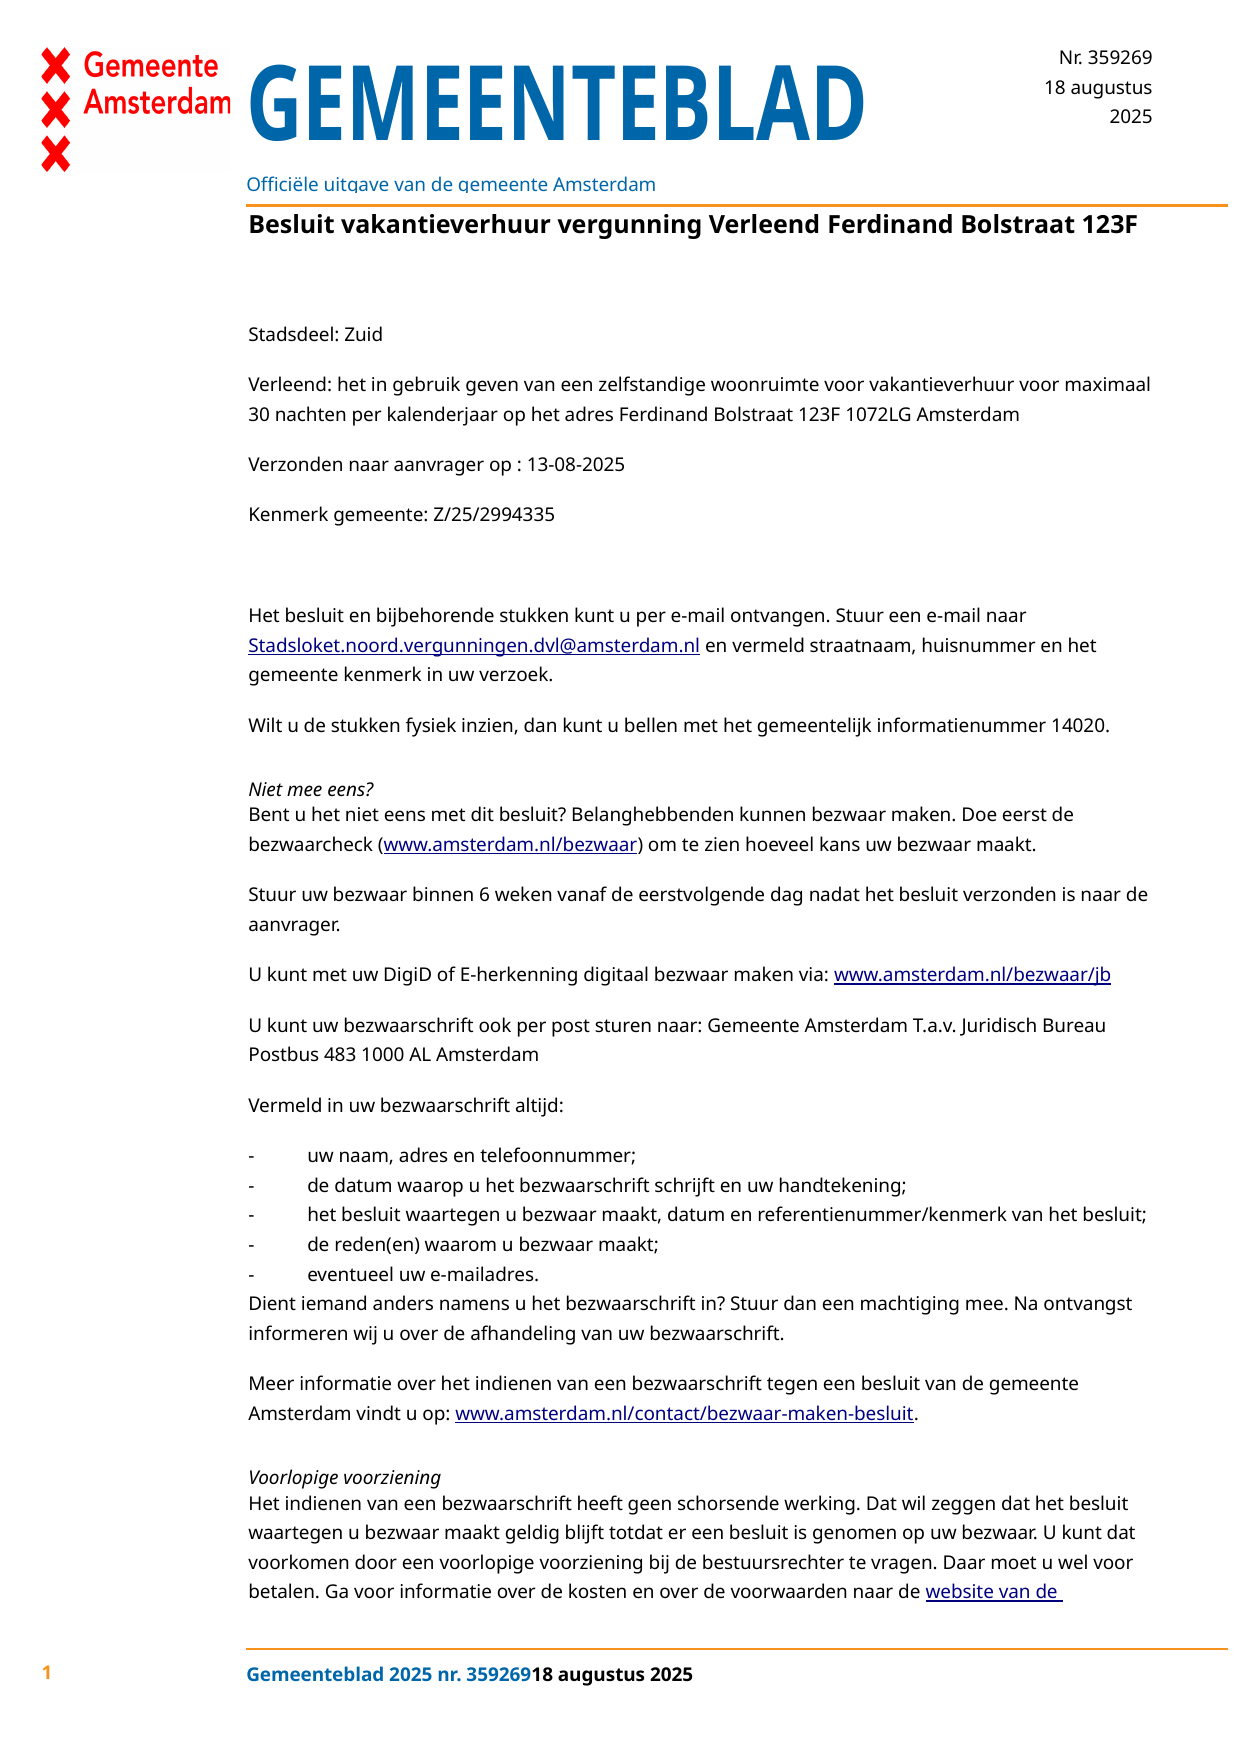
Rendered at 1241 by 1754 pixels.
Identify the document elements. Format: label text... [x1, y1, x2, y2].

text Kenmerk gemeente: Z/25/2994335 [248, 502, 1152, 527]
text Bent u het niet eens met dit besluit? Belanghebbenden kunnen bezwaar maken. Doe eerst de bezwaarcheck (www.amsterdam.nl/bezwaar) om te zien hoeveel kans uw bezwaar maakt. [248, 802, 1152, 857]
list het besluit waartegen u bezwaar maakt, datum en referentienummer/kenmerk van het besluit; [248, 1202, 1152, 1227]
list de reden(en) waarom u bezwaar maakt; [248, 1231, 1152, 1257]
list uw naam, adres en telefoonnummer; [248, 1142, 1152, 1168]
text Het besluit en bijbehorende stukken kunt u per e-mail ontvangen. Stuur een e-mail naar Stadsloket.noord.vergunningen.dvl@amsterdam.nl en vermeld straatnaam, huisnummer en het gemeente kenmerk in uw verzoek. [248, 602, 1152, 687]
text Verleend: het in gebruik geven van een zelfstandige woonruimte voor vakantieverhuur voor maximaal 30 nachten per kalenderjaar op het adres Ferdinand Bolstraat 123F 1072LG Amsterdam [248, 371, 1152, 426]
text U kunt uw bezwaarschrift ook per post sturen naar: Gemeente Amsterdam T.a.v. Juridisch Bureau Postbus 483 1000 AL Amsterdam [248, 1012, 1152, 1067]
text Besluit vakantieverhuur vergunning Verleend Ferdinand Bolstraat 123F [248, 207, 1152, 241]
text U kunt met uw DigiD of E-herkenning digitaal bezwaar maken via: www.amsterdam.nl/bezwaar/jb [248, 962, 1152, 987]
text Verzonden naar aanvrager op : 13-08-2025 [248, 451, 1152, 477]
text Stadsdeel: Zuid [248, 321, 1152, 346]
list eventueel uw e-mailadres. [248, 1261, 1152, 1287]
text Het indienen van een bezwaarschrift heeft geen schorsende werking. Dat wil zeggen dat het besluit waartegen u bezwaar maakt geldig blijft totdat er een besluit is genomen op uw bezwaar. U kunt dat voorkomen door een voorlopige voorziening bij de bestuursrechter te vragen. Daar moet u wel voor betalen. Ga voor informatie over de kosten en over de voorwaarden naar de website van de [248, 1490, 1152, 1604]
picture [41, 47, 231, 172]
text Niet mee eens? [248, 776, 1152, 802]
text Stuur uw bezwaar binnen 6 weken vanaf de eerstvolgende dag nadat het besluit verzonden is naar de aanvrager. [248, 882, 1152, 937]
text Vermeld in uw bezwaarschrift altijd: [248, 1092, 1152, 1118]
text Meer informatie over het indienen van een bezwaarschrift tegen een besluit van de gemeente Amsterdam vindt u op: www.amsterdam.nl/contact/bezwaar-maken-besluit. [248, 1370, 1152, 1426]
text Voorlopige voorziening [248, 1464, 1152, 1490]
list de datum waarop u het bezwaarschrift schrijft en uw handtekening; [248, 1172, 1152, 1198]
text Wilt u de stukken fysiek inzien, dan kunt u bellen met het gemeentelijk informatienummer 14020. [248, 712, 1152, 738]
text Dient iemand anders namens u het bezwaarschrift in? Stuur dan een machtiging mee. Na ontvangst informeren wij u over de afhandeling van uw bezwaarschrift. [248, 1290, 1152, 1346]
